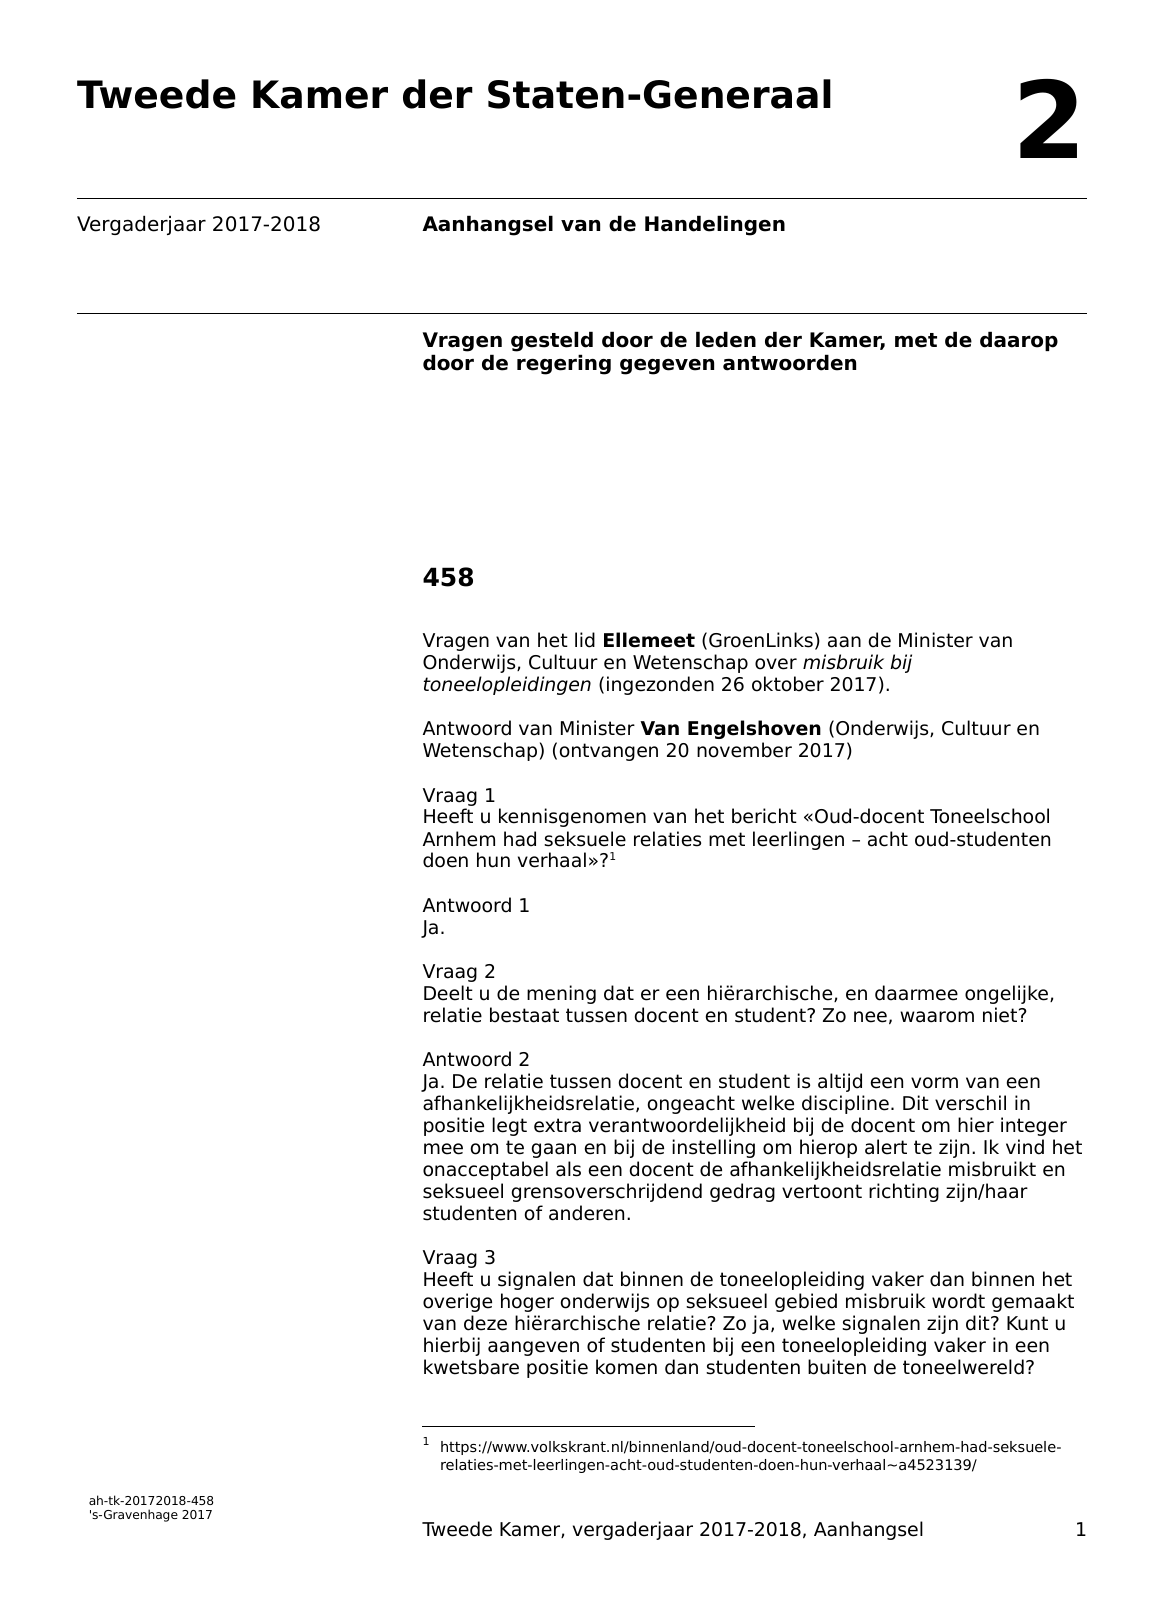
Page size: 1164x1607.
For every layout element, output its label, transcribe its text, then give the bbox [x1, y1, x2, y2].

text 458 [422, 563, 1087, 592]
text Ja. De relatie tussen docent en student is altijd een vorm van een afhankelijkheidsrelatie, ongeacht welke discipline. Dit verschil in positie legt extra verantwoordelijkheid bij de docent om hier integer mee om te gaan en bij de instelling om hierop alert te zijn. Ik vind het onacceptabel als een docent de afhankelijkheidsrelatie misbruikt en seksueel grensoverschrijdend gedrag vertoont richting zijn/haar studenten of anderen. [422, 1071, 1087, 1225]
text Ja. [422, 917, 1087, 938]
table_cell Vragen gesteld door de leden der Kamer, met de daarop door de regering gegeven antwoorden [422, 314, 1087, 375]
table_header 2 [886, 59, 1087, 198]
table_header Tweede Kamer der Staten-Generaal [77, 59, 886, 198]
text Vraag 1 [422, 784, 1087, 806]
text ah-tk-20172018-458 [88, 1494, 323, 1508]
text Antwoord 1 [422, 894, 1087, 917]
text Vraag 3 [422, 1247, 1087, 1269]
text Antwoord 2 [422, 1049, 1087, 1071]
text Vraag 2 [422, 961, 1087, 983]
text Antwoord van Minister Van Engelshoven (Onderwijs, Cultuur en Wetenschap) (ontvangen 20 november 2017) [422, 718, 1087, 762]
text Heeft u signalen dat binnen de toneelopleiding vaker dan binnen het overige hoger onderwijs op seksueel gebied misbruik wordt gemaakt van deze hiërarchische relatie? Zo ja, welke signalen zijn dit? Kunt u hierbij aangeven of studenten bij een toneelopleiding vaker in een kwetsbare positie komen dan studenten buiten de toneelwereld? [422, 1269, 1087, 1379]
text Deelt u de mening dat er een hiërarchische, en daarmee ongelijke, relatie bestaat tussen docent en student? Zo nee, waarom niet? [422, 983, 1087, 1027]
table_cell Aanhangsel van de Handelingen [422, 199, 1087, 313]
table_cell [77, 314, 422, 375]
table_cell Vergaderjaar 2017-2018 [77, 199, 422, 313]
text Vragen van het lid Ellemeet (GroenLinks) aan de Minister van Onderwijs, Cultuur en Wetenschap over misbruik bij toneelopleidingen (ingezonden 26 oktober 2017). [422, 630, 1087, 696]
text Heeft u kennisgenomen van het bericht «Oud-docent Toneelschool Arnhem had seksuele relaties met leerlingen – acht oud-studenten doen hun verhaal»? [422, 806, 1087, 872]
text https://www.volkskrant.nl/binnenland/oud-docent-toneelschool-arnhem-had-seksuele-relaties-met-leerlingen-acht-oud-studenten-doen-hun-verhaal~a4523139/ [422, 1435, 1087, 1474]
text 's-Gravenhage 2017 [88, 1508, 323, 1522]
